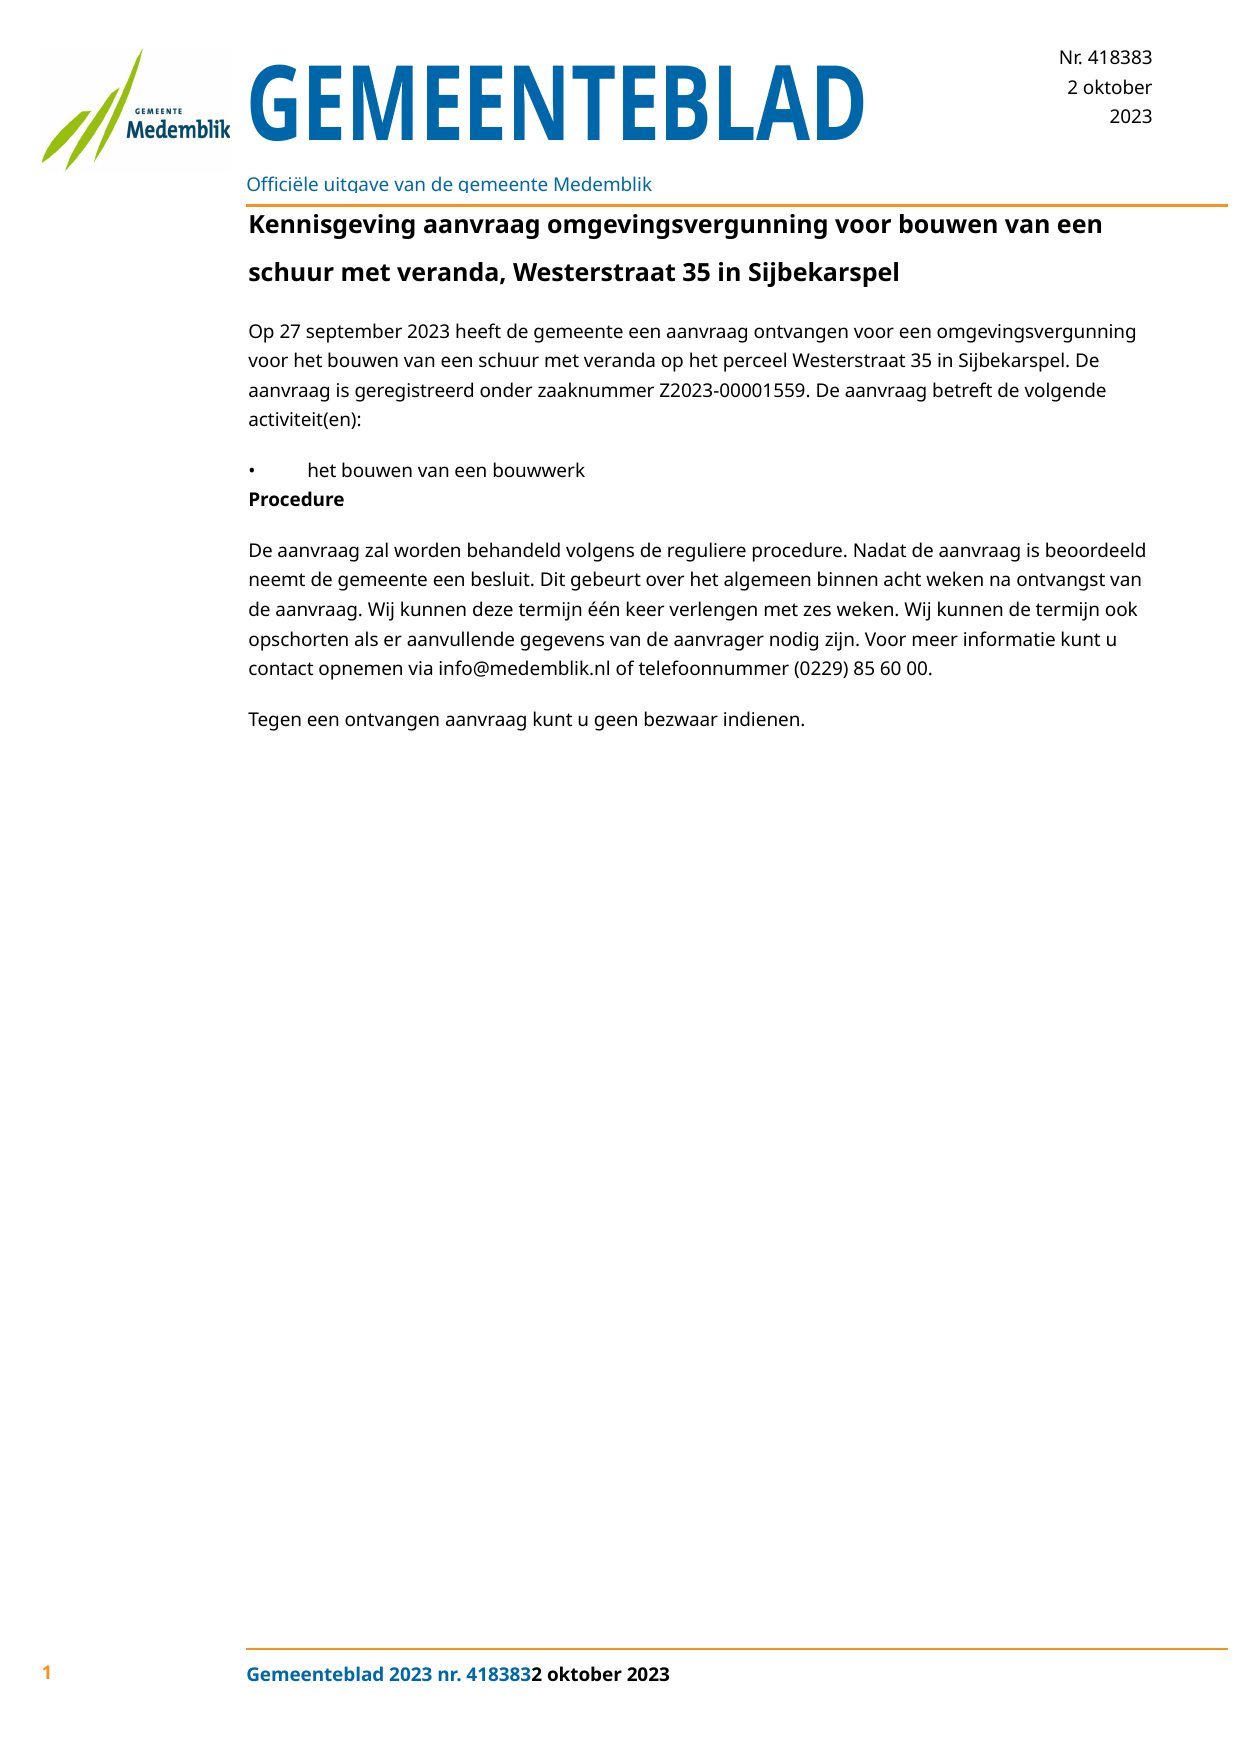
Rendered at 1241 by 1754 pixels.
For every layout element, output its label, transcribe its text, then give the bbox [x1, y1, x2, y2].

text De aanvraag zal worden behandeld volgens de reguliere procedure. Nadat de aanvraag is beoordeeld neemt de gemeente een besluit. Dit gebeurt over het algemeen binnen acht weken na ontvangst van de aanvraag. Wij kunnen deze termijn één keer verlengen met zes weken. Wij kunnen de termijn ook opschorten als er aanvullende gegevens van de aanvrager nodig zijn. Voor meer informatie kunt u contact opnemen via info@medemblik.nl of telefoonnummer (0229) 85 60 00. [248, 537, 1152, 681]
text Kennisgeving aanvraag omgevingsvergunning voor bouwen van een schuur met veranda, Westerstraat 35 in Sijbekarspel [248, 207, 1152, 288]
picture [41, 47, 231, 172]
text Op 27 september 2023 heeft de gemeente een aanvraag ontvangen voor een omgevingsvergunning voor het bouwen van een schuur met veranda op het perceel Westerstraat 35 in Sijbekarspel. De aanvraag is geregistreerd onder zaaknummer Z2023-00001559. De aanvraag betreft de volgende activiteit(en): [248, 318, 1152, 432]
list het bouwen van een bouwwerk [248, 457, 1152, 483]
text Procedure [248, 487, 1152, 512]
text Tegen een ontvangen aanvraag kunt u geen bezwaar indienen. [248, 706, 1152, 732]
